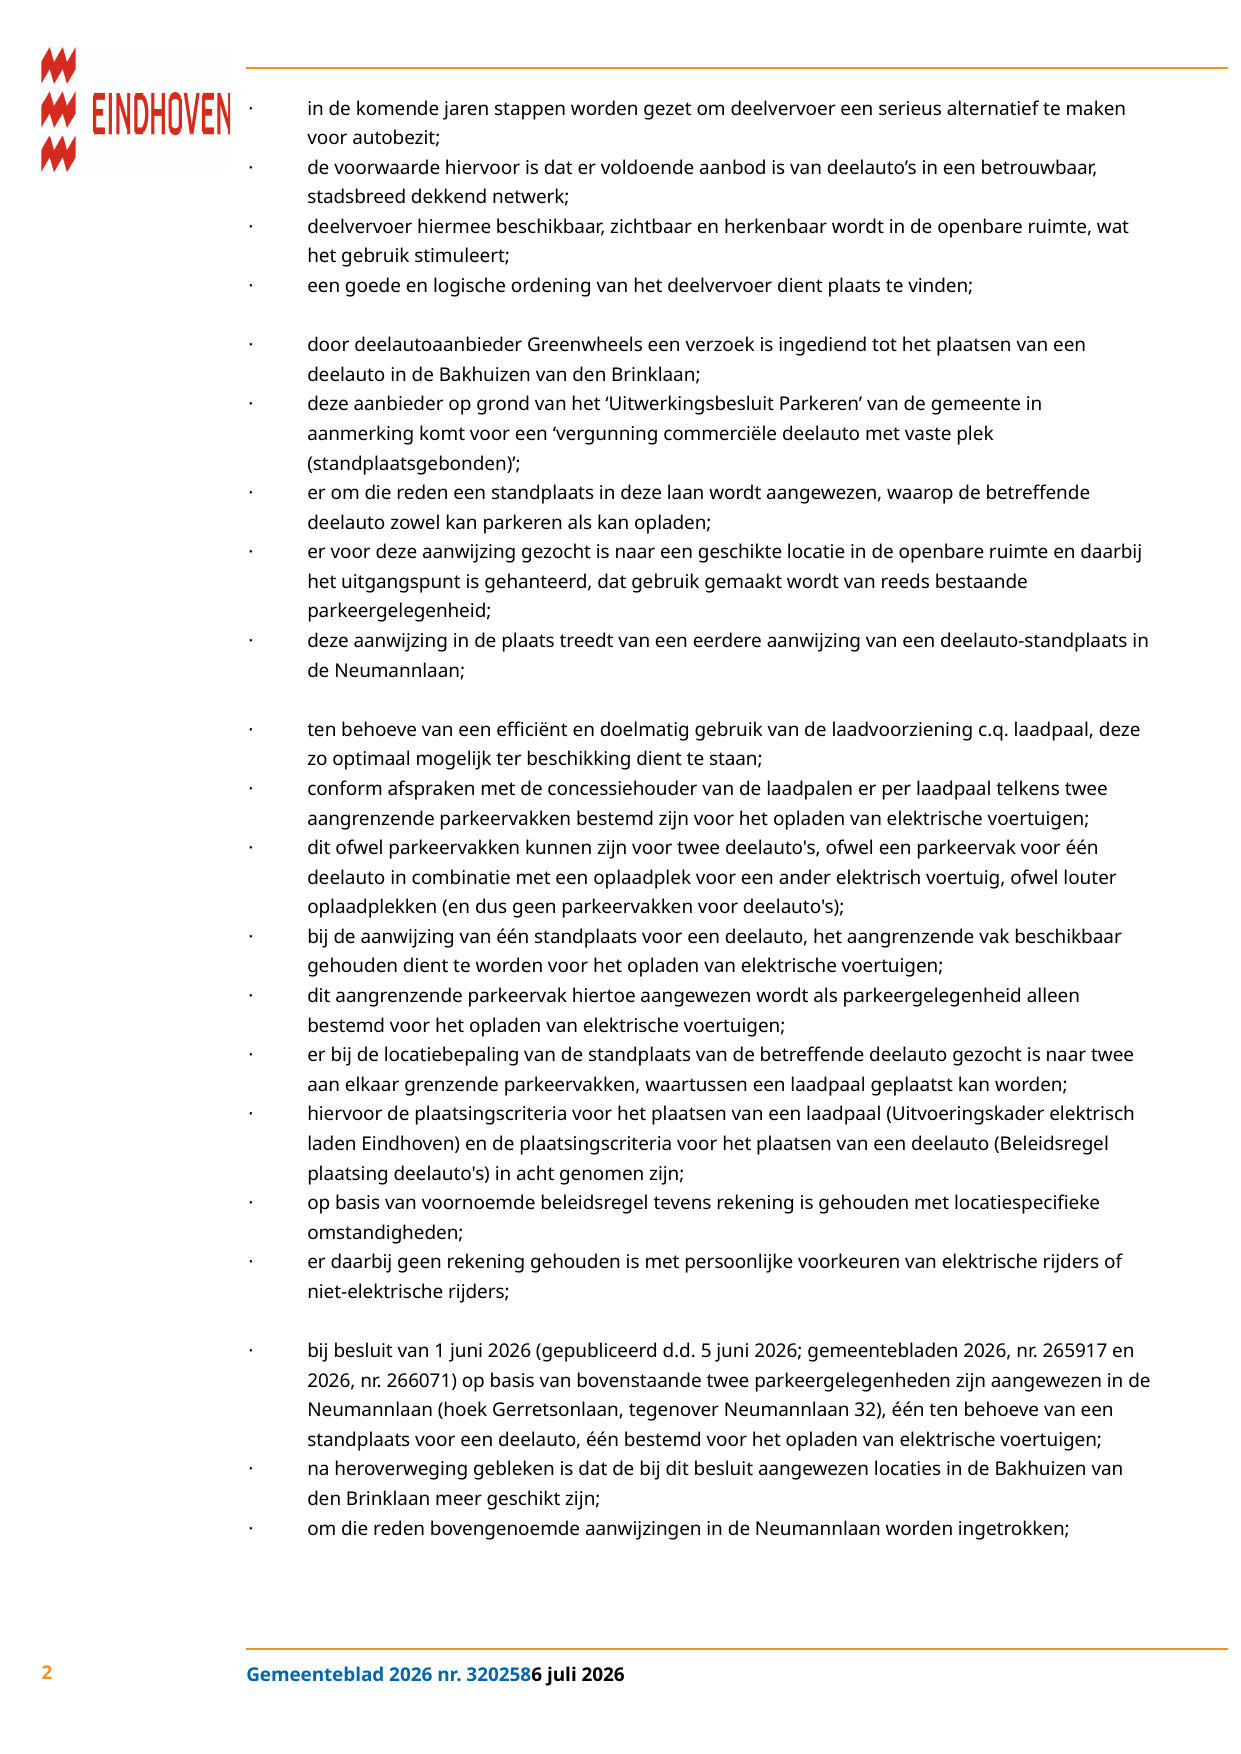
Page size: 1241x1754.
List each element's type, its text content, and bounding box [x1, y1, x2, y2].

list er om die reden een standplaats in deze laan wordt aangewezen, waarop de betreffende deelauto zowel kan parkeren als kan opladen; [248, 479, 1152, 535]
list op basis van voornoemde beleidsregel tevens rekening is gehouden met locatiespecifieke omstandigheden; [248, 1189, 1152, 1245]
list bij de aanwijzing van één standplaats voor een deelauto, het aangrenzende vak beschikbaar gehouden dient te worden voor het opladen van elektrische voertuigen; [248, 923, 1152, 978]
list door deelautoaanbieder Greenwheels een verzoek is ingediend tot het plaatsen van een deelauto in de Bakhuizen van den Brinklaan; [248, 331, 1152, 387]
list bij besluit van 1 juni 2026 (gepubliceerd d.d. 5 juni 2026; gemeentebladen 2026, nr. 265917 en 2026, nr. 266071) op basis van bovenstaande twee parkeergelegenheden zijn aangewezen in de Neumannlaan (hoek Gerretsonlaan, tegenover Neumannlaan 32), één ten behoeve van een standplaats voor een deelauto, één bestemd voor het opladen van elektrische voertuigen; [248, 1337, 1152, 1452]
list na heroverweging gebleken is dat de bij dit besluit aangewezen locaties in de Bakhuizen van den Brinklaan meer geschikt zijn; [248, 1456, 1152, 1511]
list een goede en logische ordening van het deelvervoer dient plaats te vinden; [248, 272, 1152, 298]
list deze aanbieder op grond van het ‘Uitwerkingsbesluit Parkeren’ van de gemeente in aanmerking komt voor een ‘vergunning commerciële deelauto met vaste plek (standplaatsgebonden)’; [248, 391, 1152, 476]
picture [41, 47, 231, 172]
list dit ofwel parkeervakken kunnen zijn voor twee deelauto's, ofwel een parkeervak voor één deelauto in combinatie met een oplaadplek voor een ander elektrisch voertuig, ofwel louter oplaadplekken (en dus geen parkeervakken voor deelauto's); [248, 834, 1152, 919]
list hiervoor de plaatsingscriteria voor het plaatsen van een laadpaal (Uitvoeringskader elektrisch laden Eindhoven) en de plaatsingscriteria voor het plaatsen van een deelauto (Beleidsregel plaatsing deelauto's) in acht genomen zijn; [248, 1101, 1152, 1186]
list deelvervoer hiermee beschikbaar, zichtbaar en herkenbaar wordt in de openbare ruimte, wat het gebruik stimuleert; [248, 213, 1152, 268]
list er bij de locatiebepaling van de standplaats van de betreffende deelauto gezocht is naar twee aan elkaar grenzende parkeervakken, waartussen een laadpaal geplaatst kan worden; [248, 1041, 1152, 1097]
list er voor deze aanwijzing gezocht is naar een geschikte locatie in de openbare ruimte en daarbij het uitgangspunt is gehanteerd, dat gebruik gemaakt wordt van reeds bestaande parkeergelegenheid; [248, 538, 1152, 623]
list dit aangrenzende parkeervak hiertoe aangewezen wordt als parkeergelegenheid alleen bestemd voor het opladen van elektrische voertuigen; [248, 982, 1152, 1038]
list deze aanwijzing in de plaats treedt van een eerdere aanwijzing van een deelauto-standplaats in de Neumannlaan; [248, 627, 1152, 683]
list er daarbij geen rekening gehouden is met persoonlijke voorkeuren van elektrische rijders of niet-elektrische rijders; [248, 1248, 1152, 1304]
list de voorwaarde hiervoor is dat er voldoende aanbod is van deelauto’s in een betrouwbaar, stadsbreed dekkend netwerk; [248, 154, 1152, 209]
list om die reden bovengenoemde aanwijzingen in de Neumannlaan worden ingetrokken; [248, 1515, 1152, 1541]
list in de komende jaren stappen worden gezet om deelvervoer een serieus alternatief te maken voor autobezit; [248, 95, 1152, 150]
list conform afspraken met de concessiehouder van de laadpalen er per laadpaal telkens twee aangrenzende parkeervakken bestemd zijn voor het opladen van elektrische voertuigen; [248, 775, 1152, 831]
list ten behoeve van een efficiënt en doelmatig gebruik van de laadvoorziening c.q. laadpaal, deze zo optimaal mogelijk ter beschikking dient te staan; [248, 716, 1152, 771]
